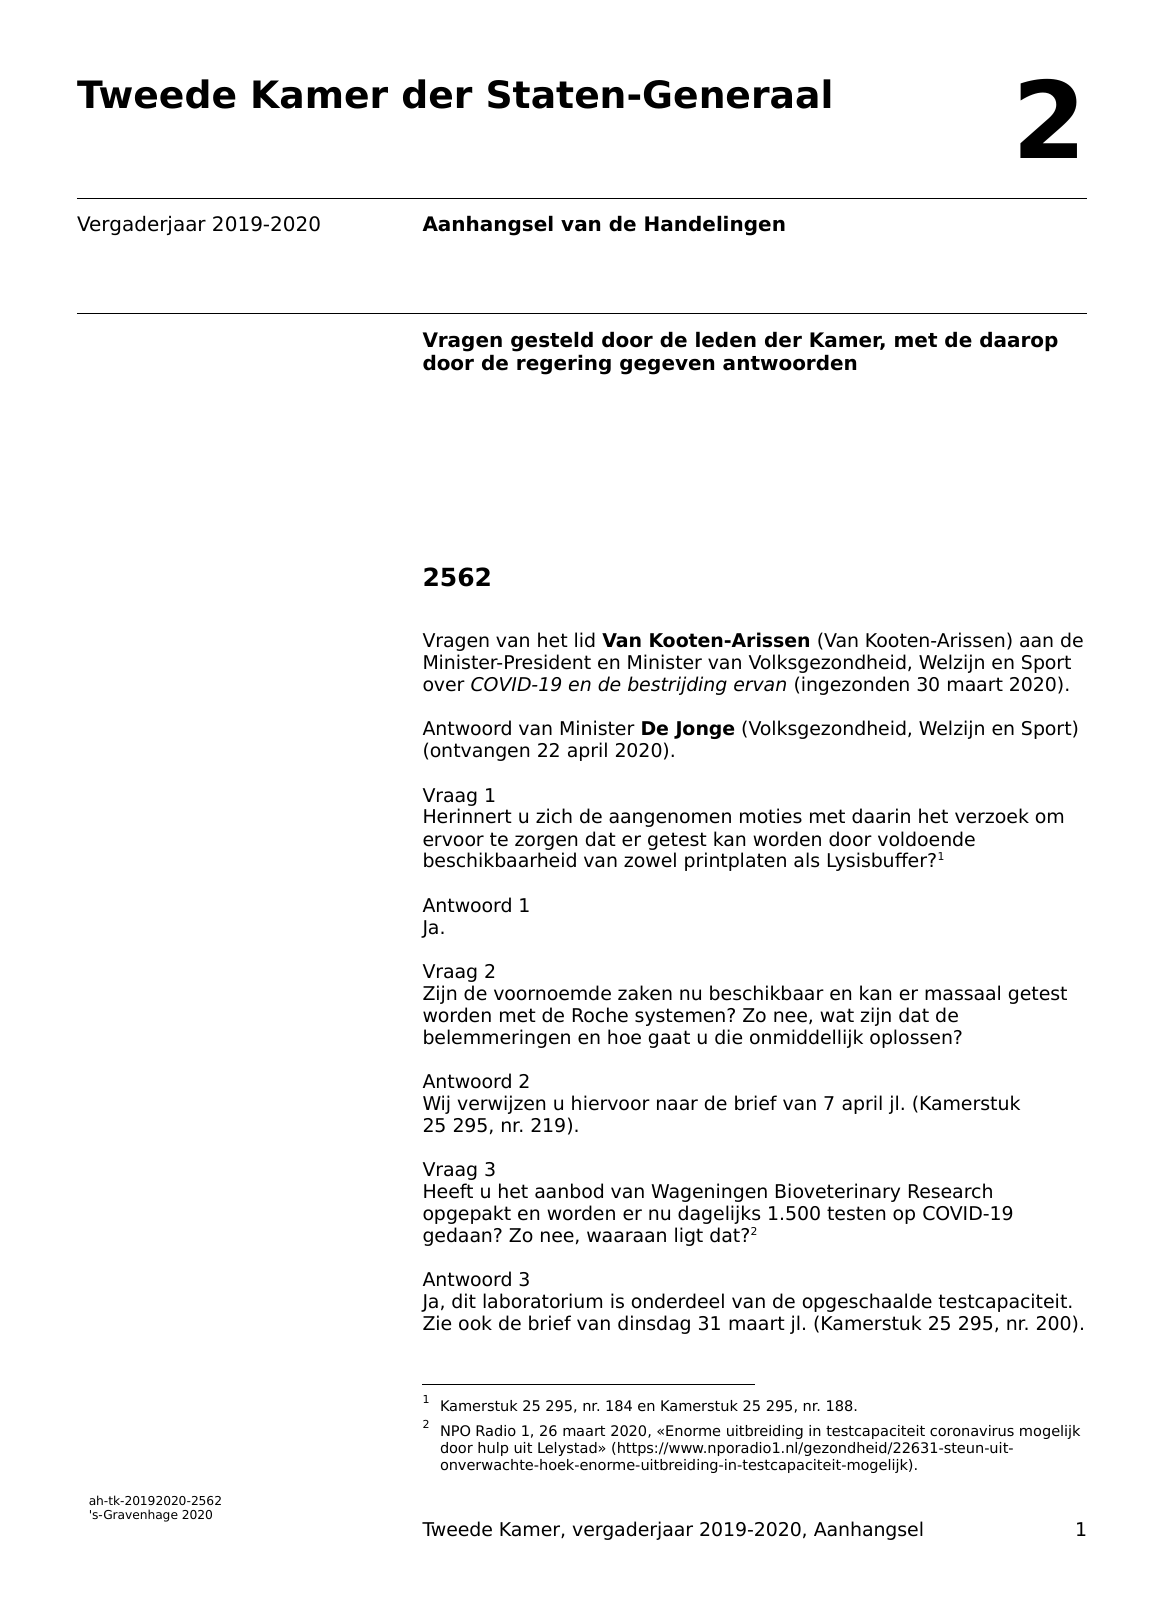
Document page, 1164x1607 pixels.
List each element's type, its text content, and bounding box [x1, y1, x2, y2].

text 's-Gravenhage 2020 [88, 1508, 323, 1522]
text Heeft u het aanbod van Wageningen Bioveterinary Research opgepakt en worden er nu dagelijks 1.500 testen op COVID-19 gedaan? Zo nee, waaraan ligt dat? [422, 1181, 1087, 1247]
text ah-tk-20192020-2562 [88, 1494, 323, 1508]
text Ja, dit laboratorium is onderdeel van de opgeschaalde testcapaciteit. Zie ook de brief van dinsdag 31 maart jl. (Kamerstuk 25 295, nr. 200). [422, 1291, 1087, 1335]
text Vraag 3 [422, 1159, 1087, 1181]
text NPO Radio 1, 26 maart 2020, «Enorme uitbreiding in testcapaciteit coronavirus mogelijk door hulp uit Lelystad» (https://www.nporadio1.nl/gezondheid/22631-steun-uit-onverwachte-hoek-enorme-uitbreiding-in-testcapaciteit-mogelijk). [422, 1418, 1087, 1474]
table_header 2 [886, 59, 1087, 198]
text Herinnert u zich de aangenomen moties met daarin het verzoek om ervoor te zorgen dat er getest kan worden door voldoende beschikbaarheid van zowel printplaten als Lysisbuffer? [422, 806, 1087, 872]
text Zijn de voornoemde zaken nu beschikbaar en kan er massaal getest worden met de Roche systemen? Zo nee, wat zijn dat de belemmeringen en hoe gaat u die onmiddellijk oplossen? [422, 983, 1087, 1049]
text Antwoord van Minister De Jonge (Volksgezondheid, Welzijn en Sport) (ontvangen 22 april 2020). [422, 718, 1087, 762]
text Antwoord 3 [422, 1269, 1087, 1291]
table_cell Vragen gesteld door de leden der Kamer, met de daarop door de regering gegeven antwoorden [422, 314, 1087, 375]
text Antwoord 1 [422, 894, 1087, 917]
text Wij verwijzen u hiervoor naar de brief van 7 april jl. (Kamerstuk 25 295, nr. 219). [422, 1093, 1087, 1137]
table_cell [77, 314, 422, 375]
text Kamerstuk 25 295, nr. 184 en Kamerstuk 25 295, nr. 188. [422, 1393, 1087, 1416]
text Vraag 2 [422, 961, 1087, 983]
table_header Tweede Kamer der Staten-Generaal [77, 59, 886, 198]
text Vraag 1 [422, 784, 1087, 806]
table_cell Vergaderjaar 2019-2020 [77, 199, 422, 313]
text Ja. [422, 917, 1087, 938]
text Antwoord 2 [422, 1071, 1087, 1093]
text Vragen van het lid Van Kooten-Arissen (Van Kooten-Arissen) aan de Minister-President en Minister van Volksgezondheid, Welzijn en Sport over COVID-19 en de bestrijding ervan (ingezonden 30 maart 2020). [422, 630, 1087, 696]
table_cell Aanhangsel van de Handelingen [422, 199, 1087, 313]
text 2562 [422, 563, 1087, 592]
